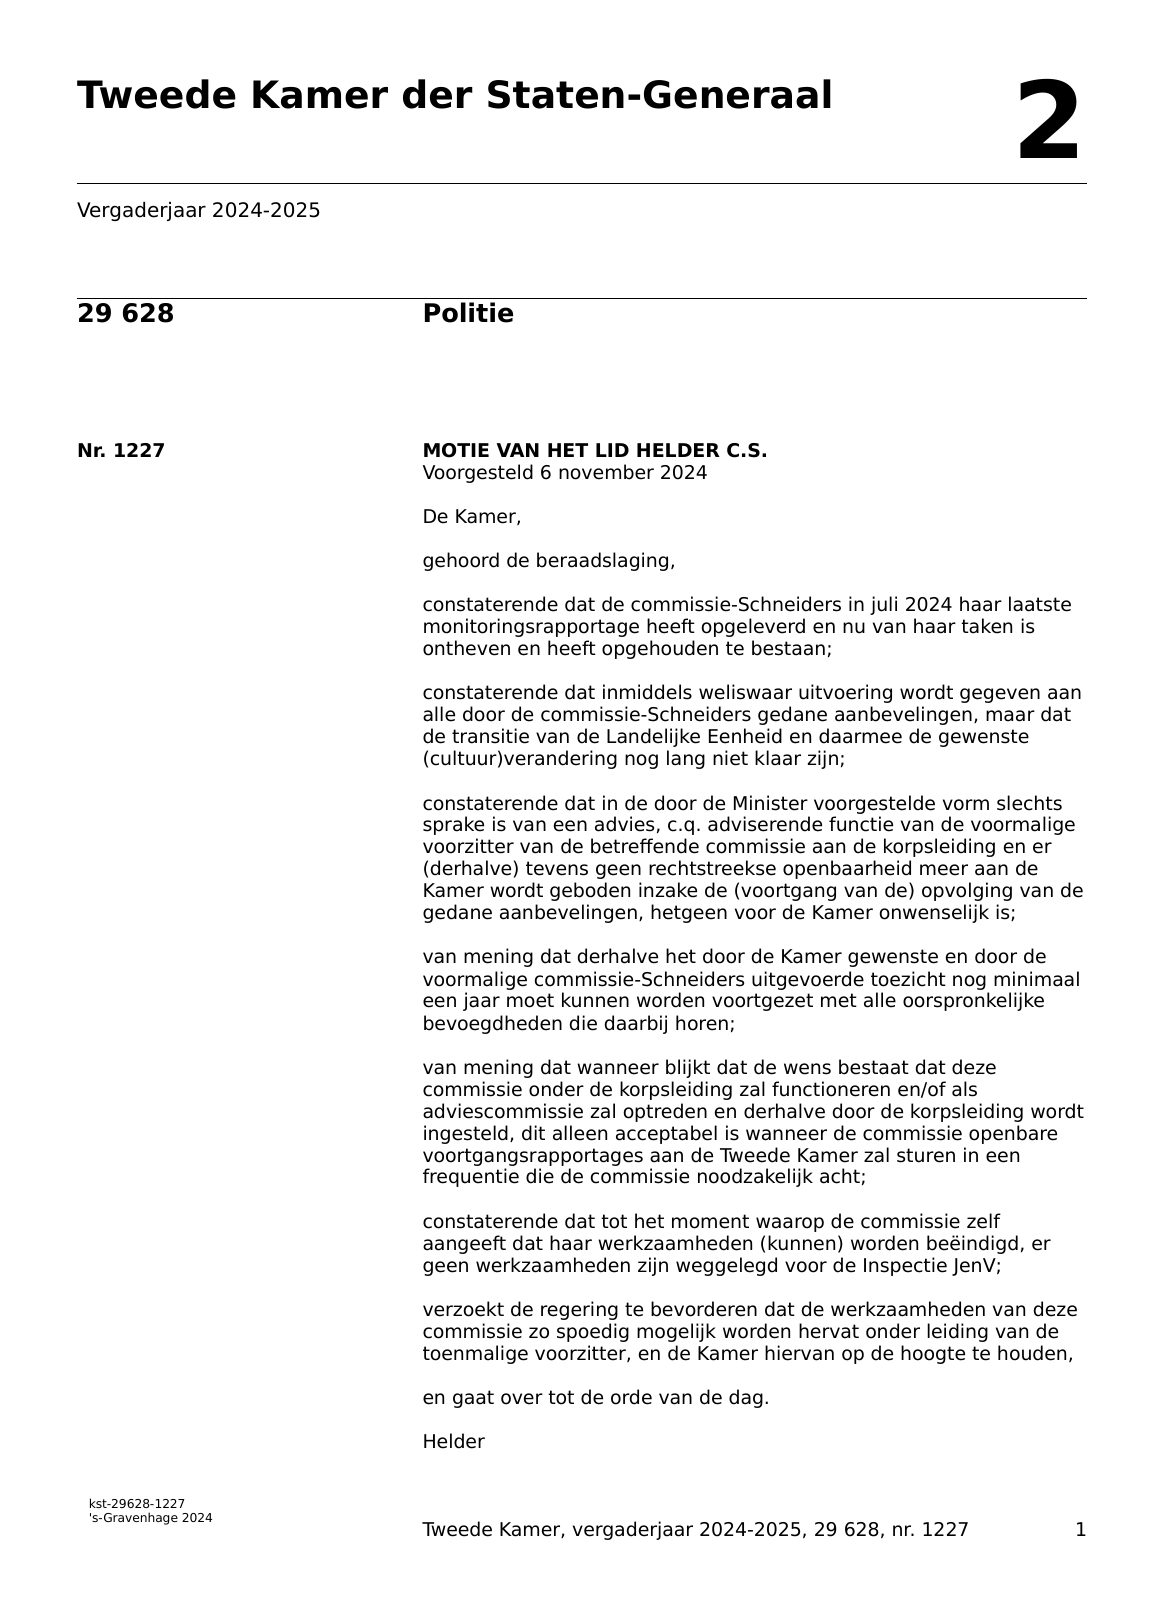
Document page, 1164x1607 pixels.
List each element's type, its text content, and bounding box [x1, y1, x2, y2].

text kst-29628-1227 [88, 1497, 323, 1511]
table_header 2 [886, 59, 1087, 183]
text constaterende dat in de door de Minister voorgestelde vorm slechts sprake is van een advies, c.q. adviserende functie van de voormalige voorzitter van de betreffende commissie aan de korpsleiding en er (derhalve) tevens geen rechtstreekse openbaarheid meer aan de Kamer wordt geboden inzake de (voortgang van de) opvolging van de gedane aanbevelingen, hetgeen voor de Kamer onwenselijk is; [422, 792, 1087, 924]
text De Kamer, [422, 506, 1087, 528]
text gehoord de beraadslaging, [422, 550, 1087, 572]
text en gaat over tot de orde van de dag. [422, 1387, 1087, 1409]
text verzoekt de regering te bevorderen dat de werkzaamheden van deze commissie zo spoedig mogelijk worden hervat onder leiding van de toenmalige voorzitter, en de Kamer hiervan op de hoogte te houden, [422, 1299, 1087, 1365]
table_cell Vergaderjaar 2024-2025 [77, 184, 1087, 298]
text Voorgesteld 6 november 2024 [422, 462, 1087, 484]
text 's-Gravenhage 2024 [88, 1511, 323, 1525]
subtitle Nr. 1227 MOTIE VAN HET LID HELDER C.S. [77, 440, 1087, 462]
subtitle 29 628 Politie [77, 299, 1087, 329]
text van mening dat wanneer blijkt dat de wens bestaat dat deze commissie onder de korpsleiding zal functioneren en/of als adviescommissie zal optreden en derhalve door de korpsleiding wordt ingesteld, dit alleen acceptabel is wanneer de commissie openbare voortgangsrapportages aan de Tweede Kamer zal sturen in een frequentie die de commissie noodzakelijk acht; [422, 1057, 1087, 1188]
text constaterende dat tot het moment waarop de commissie zelf aangeeft dat haar werkzaamheden (kunnen) worden beëindigd, er geen werkzaamheden zijn weggelegd voor de Inspectie JenV; [422, 1211, 1087, 1277]
text constaterende dat inmiddels weliswaar uitvoering wordt gegeven aan alle door de commissie-Schneiders gedane aanbevelingen, maar dat de transitie van de Landelijke Eenheid en daarmee de gewenste (cultuur)verandering nog lang niet klaar zijn; [422, 682, 1087, 770]
text van mening dat derhalve het door de Kamer gewenste en door de voormalige commissie-Schneiders uitgevoerde toezicht nog minimaal een jaar moet kunnen worden voortgezet met alle oorspronkelijke bevoegdheden die daarbij horen; [422, 946, 1087, 1034]
table_header Tweede Kamer der Staten-Generaal [77, 59, 886, 183]
text Helder [422, 1431, 1087, 1453]
text constaterende dat de commissie-Schneiders in juli 2024 haar laatste monitoringsrapportage heeft opgeleverd en nu van haar taken is ontheven en heeft opgehouden te bestaan; [422, 594, 1087, 660]
